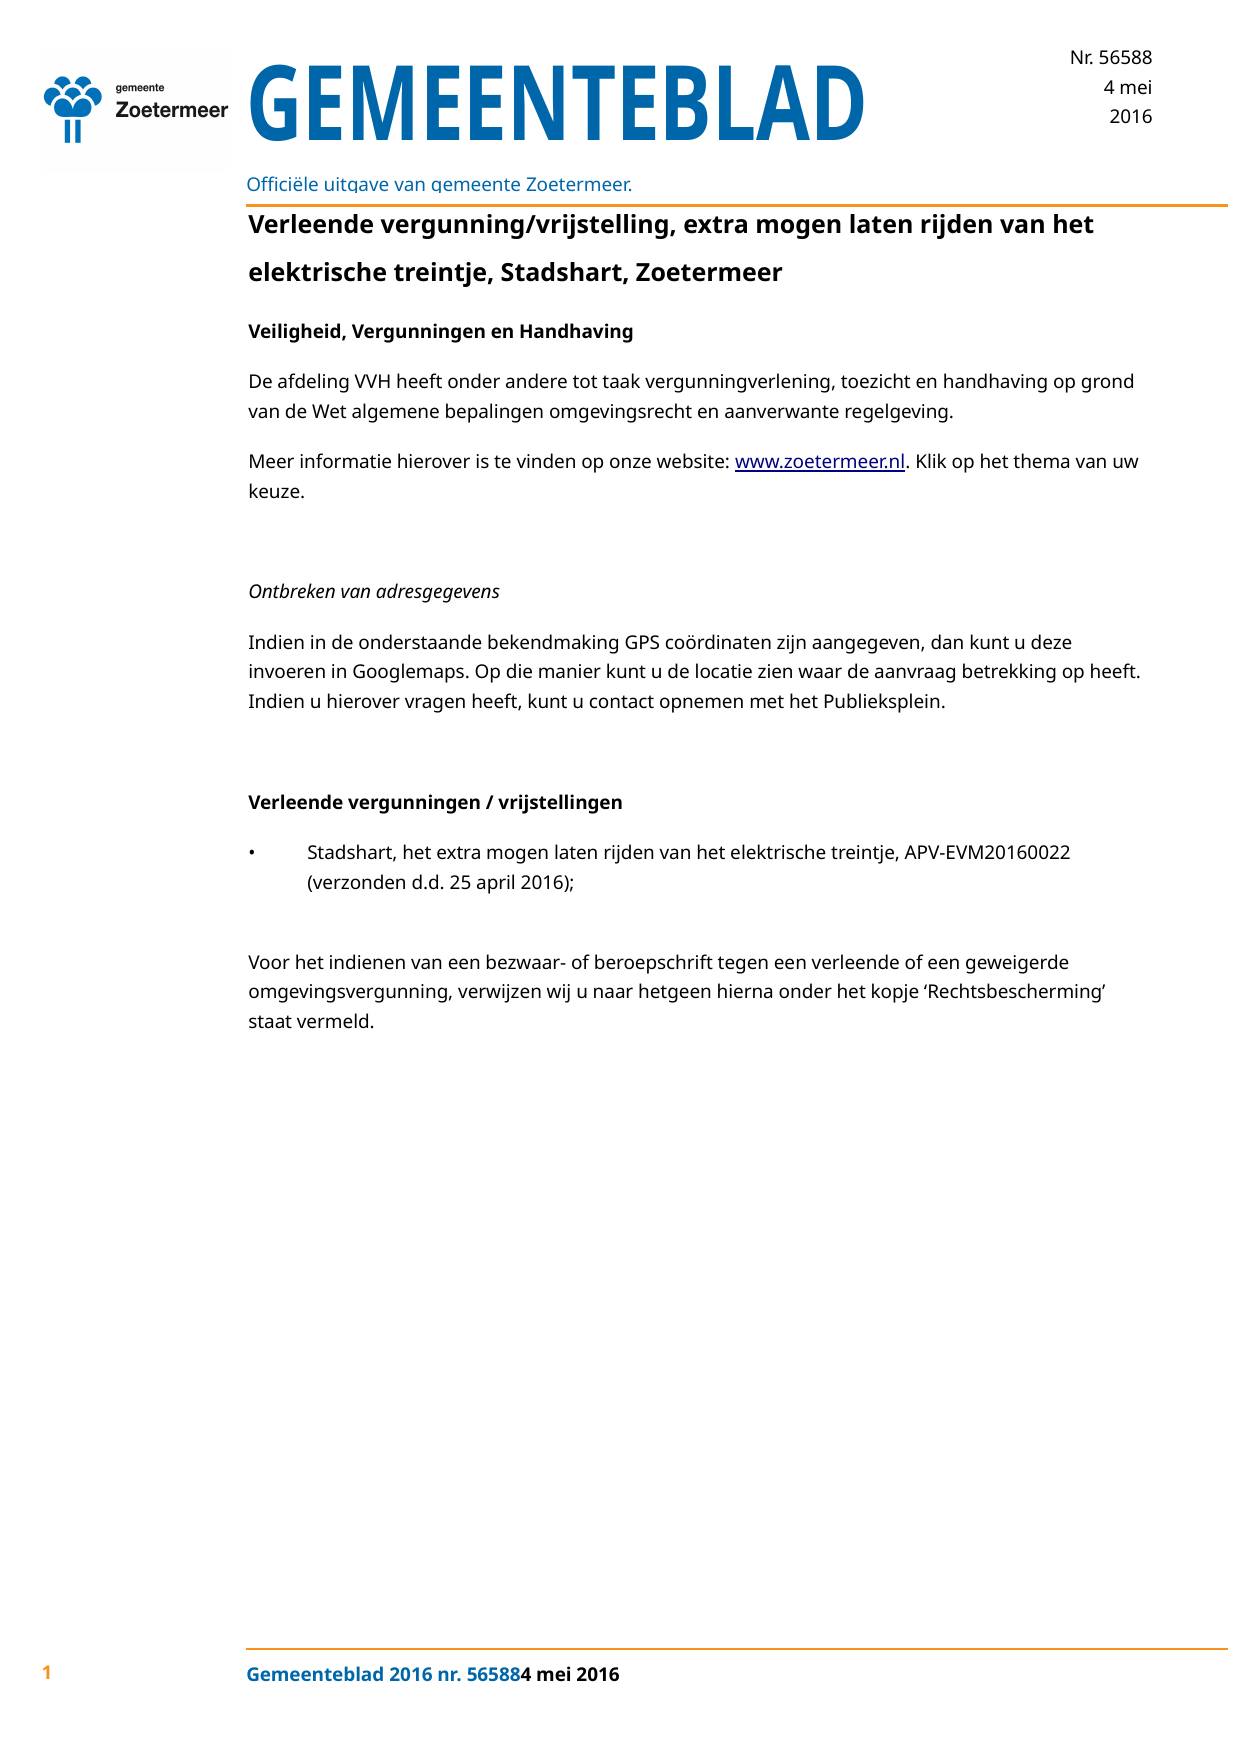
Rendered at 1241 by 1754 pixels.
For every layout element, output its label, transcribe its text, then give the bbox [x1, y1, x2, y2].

list Stadshart, het extra mogen laten rijden van het elektrische treintje, APV-EVM20160022 (verzonden d.d. 25 april 2016); [248, 839, 1152, 895]
picture [41, 47, 231, 172]
text Ontbreken van adresgegevens [248, 579, 1152, 604]
text Voor het indienen van een bezwaar- of beroepschrift tegen een verleende of een geweigerde omgevingsvergunning, verwijzen wij u naar hetgeen hierna onder het kopje ‘Rechtsbescherming’ staat vermeld. [248, 949, 1152, 1034]
text Veiligheid, Vergunningen en Handhaving [248, 318, 1152, 344]
text Meer informatie hierover is te vinden op onze website: www.zoetermeer.nl. Klik op het thema van uw keuze. [248, 448, 1152, 504]
text Verleende vergunning/vrijstelling, extra mogen laten rijden van het elektrische treintje, Stadshart, Zoetermeer [248, 207, 1152, 288]
text Verleende vergunningen / vrijstellingen [248, 789, 1152, 815]
text De afdeling VVH heeft onder andere tot taak vergunningverlening, toezicht en handhaving op grond van de Wet algemene bepalingen omgevingsrecht en aanverwante regelgeving. [248, 368, 1152, 424]
text Indien in de onderstaande bekendmaking GPS coördinaten zijn aangegeven, dan kunt u deze invoeren in Googlemaps. Op die manier kunt u de locatie zien waar de aanvraag betrekking op heeft. Indien u hierover vragen heeft, kunt u contact opnemen met het Publieksplein. [248, 629, 1152, 714]
